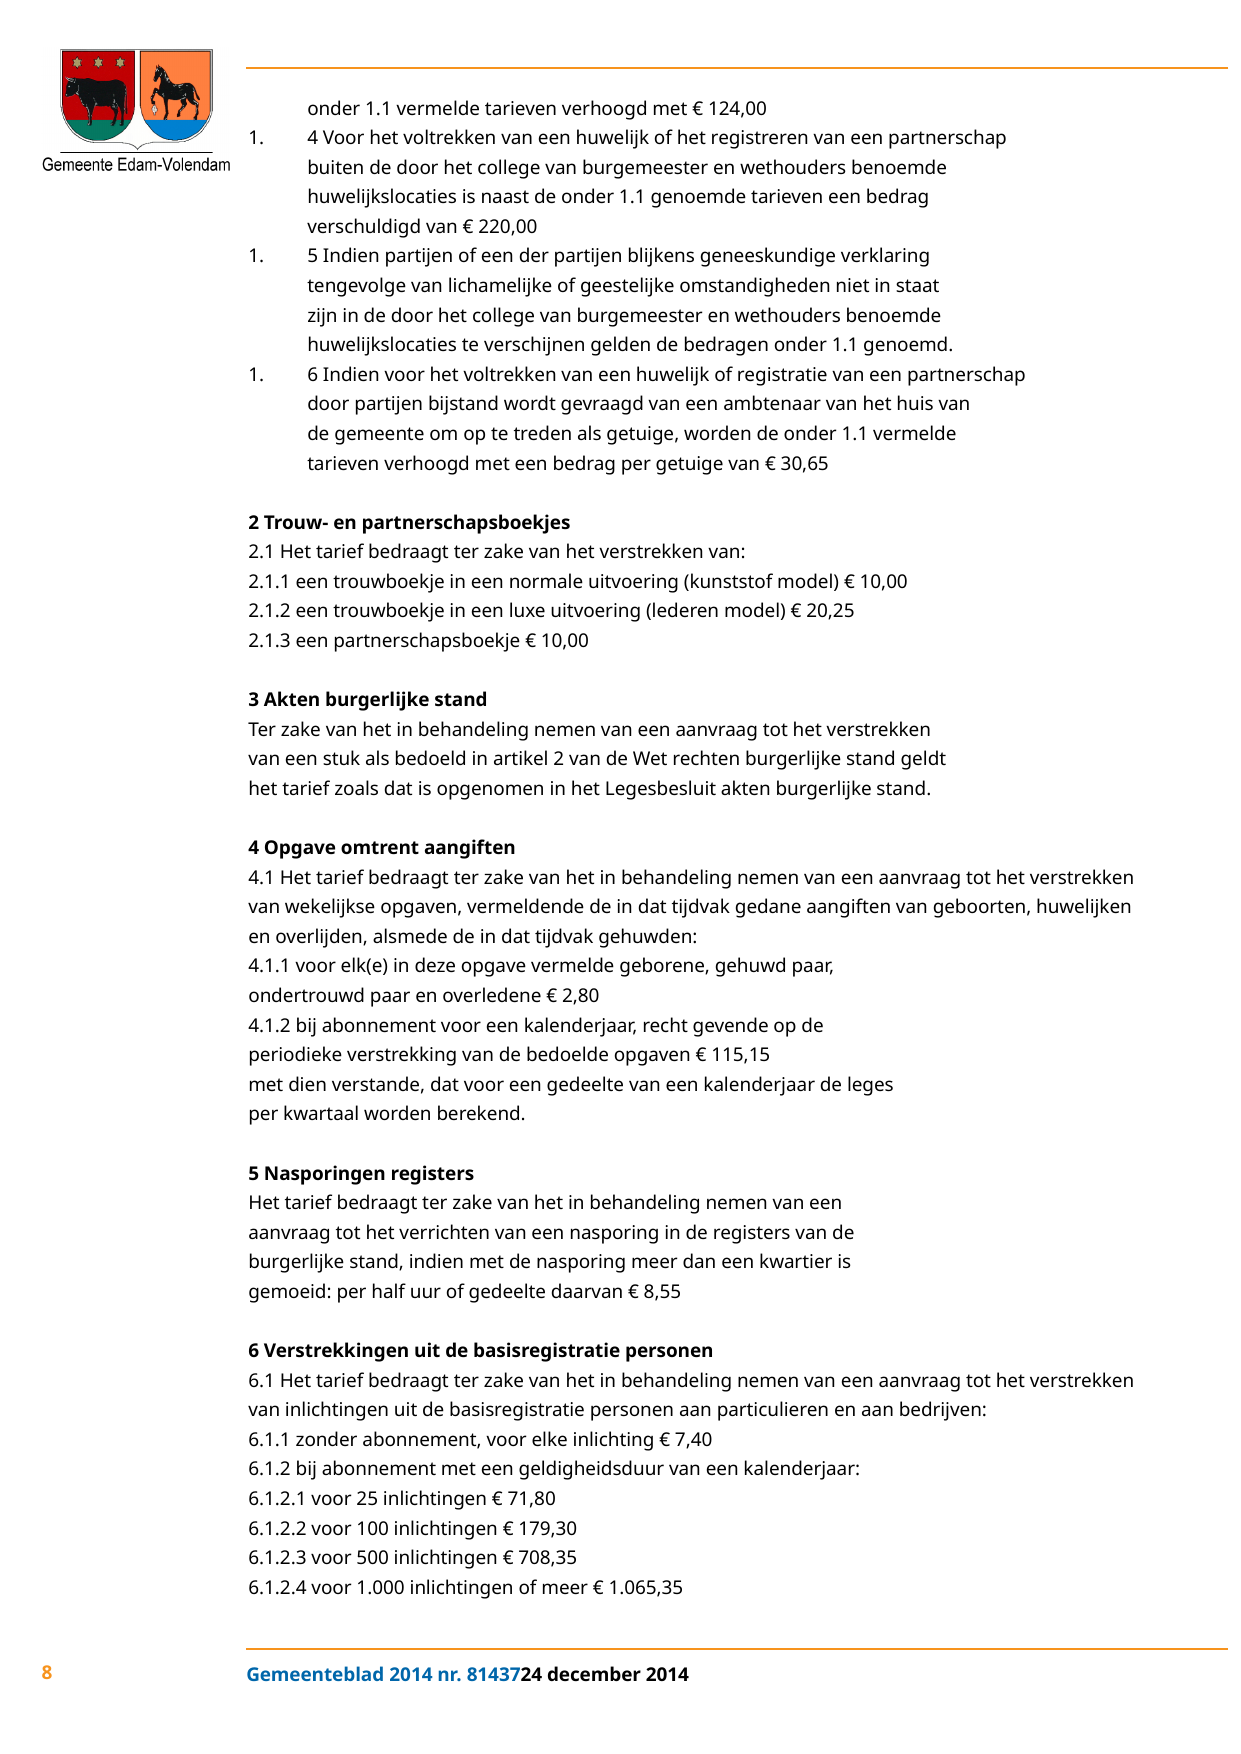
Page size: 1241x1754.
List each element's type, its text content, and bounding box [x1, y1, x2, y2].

list verschuldigd van € 220,00 [248, 213, 1152, 239]
text 3 Akten burgerlijke stand [248, 686, 1152, 712]
text 6.1 Het tarief bedraagt ter zake van het in behandeling nemen van een aanvraag tot het verstrekken van inlichtingen uit de basisregistratie personen aan particulieren en aan bedrijven: [248, 1367, 1152, 1422]
text van een stuk als bedoeld in artikel 2 van de Wet rechten burgerlijke stand geldt [248, 746, 1152, 771]
text 5 Nasporingen registers [248, 1160, 1152, 1186]
text periodieke verstrekking van de bedoelde opgaven € 115,15 [248, 1041, 1152, 1067]
list buiten de door het college van burgemeester en wethouders benoemde [248, 154, 1152, 180]
text 4 Opgave omtrent aangiften [248, 834, 1152, 860]
list onder 1.1 vermelde tarieven verhoogd met € 124,00 [248, 95, 1152, 121]
list tarieven verhoogd met een bedrag per getuige van € 30,65 [248, 450, 1152, 476]
text 2 Trouw- en partnerschapsboekjes [248, 509, 1152, 535]
list 6 Indien voor het voltrekken van een huwelijk of registratie van een partnerschap [248, 361, 1152, 387]
text gemoeid: per half uur of gedeelte daarvan € 8,55 [248, 1278, 1152, 1304]
text 2.1.2 een trouwboekje in een luxe uitvoering (lederen model) € 20,25 [248, 598, 1152, 623]
text met dien verstande, dat voor een gedeelte van een kalenderjaar de leges [248, 1071, 1152, 1097]
text Het tarief bedraagt ter zake van het in behandeling nemen van een [248, 1189, 1152, 1215]
text 6.1.1 zonder abonnement, voor elke inlichting € 7,40 [248, 1426, 1152, 1452]
text burgerlijke stand, indien met de nasporing meer dan een kwartier is [248, 1248, 1152, 1274]
text 2.1 Het tarief bedraagt ter zake van het verstrekken van: [248, 538, 1152, 564]
list 5 Indien partijen of een der partijen blijkens geneeskundige verklaring [248, 243, 1152, 268]
text aanvraag tot het verrichten van een nasporing in de registers van de [248, 1219, 1152, 1245]
text 2.1.3 een partnerschapsboekje € 10,00 [248, 627, 1152, 653]
text 4.1.1 voor elk(e) in deze opgave vermelde geborene, gehuwd paar, [248, 953, 1152, 978]
text per kwartaal worden berekend. [248, 1101, 1152, 1126]
text 2.1.1 een trouwboekje in een normale uitvoering (kunststof model) € 10,00 [248, 568, 1152, 594]
list de gemeente om op te treden als getuige, worden de onder 1.1 vermelde [248, 420, 1152, 446]
list 4 Voor het voltrekken van een huwelijk of het registreren van een partnerschap [248, 124, 1152, 150]
text 4.1.2 bij abonnement voor een kalenderjaar, recht gevende op de [248, 1012, 1152, 1038]
text 6 Verstrekkingen uit de basisregistratie personen [248, 1337, 1152, 1363]
text 4.1 Het tarief bedraagt ter zake van het in behandeling nemen van een aanvraag tot het verstrekken van wekelijkse opgaven, vermeldende de in dat tijdvak gedane aangiften van geboorten, huwelijken en overlijden, alsmede de in dat tijdvak gehuwden: [248, 864, 1152, 949]
list door partijen bijstand wordt gevraagd van een ambtenaar van het huis van [248, 391, 1152, 416]
list huwelijkslocaties is naast de onder 1.1 genoemde tarieven een bedrag [248, 183, 1152, 209]
text 6.1.2.1 voor 25 inlichtingen € 71,80 [248, 1485, 1152, 1511]
list tengevolge van lichamelijke of geestelijke omstandigheden niet in staat [248, 272, 1152, 298]
text 6.1.2 bij abonnement met een geldigheidsduur van een kalenderjaar: [248, 1456, 1152, 1481]
text 6.1.2.4 voor 1.000 inlichtingen of meer € 1.065,35 [248, 1574, 1152, 1600]
text 6.1.2.3 voor 500 inlichtingen € 708,35 [248, 1544, 1152, 1570]
list huwelijkslocaties te verschijnen gelden de bedragen onder 1.1 genoemd. [248, 331, 1152, 357]
text Ter zake van het in behandeling nemen van een aanvraag tot het verstrekken [248, 716, 1152, 742]
text 6.1.2.2 voor 100 inlichtingen € 179,30 [248, 1515, 1152, 1541]
picture [41, 47, 231, 172]
text ondertrouwd paar en overledene € 2,80 [248, 982, 1152, 1008]
text het tarief zoals dat is opgenomen in het Legesbesluit akten burgerlijke stand. [248, 775, 1152, 801]
list zijn in de door het college van burgemeester en wethouders benoemde [248, 302, 1152, 328]
